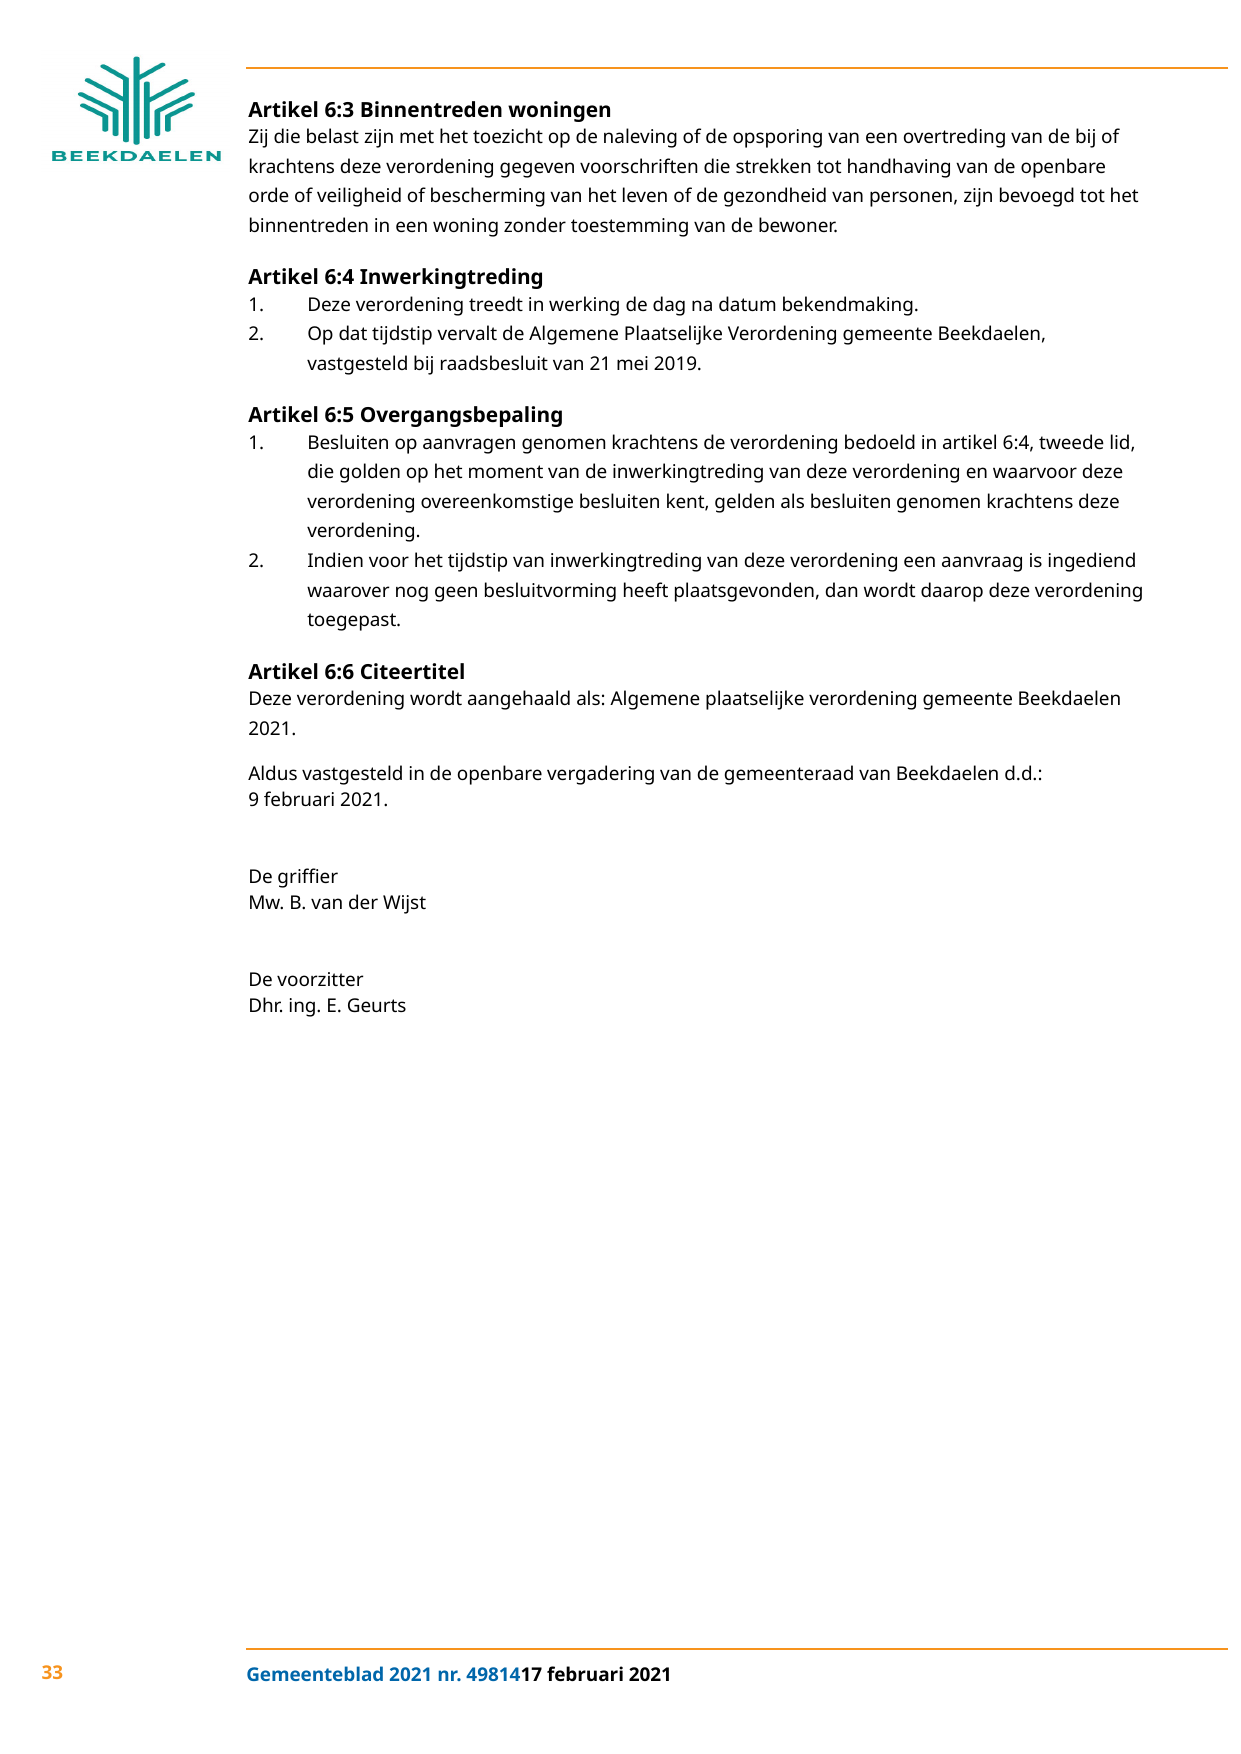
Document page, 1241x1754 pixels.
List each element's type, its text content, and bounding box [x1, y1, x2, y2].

text Dhr. ing. E. Geurts [248, 992, 1152, 1018]
list Besluiten op aanvragen genomen krachtens de verordening bedoeld in artikel 6:4, tweede lid, die golden op het moment van de inwerkingtreding van deze verordening en waarvoor deze verordening overeenkomstige besluiten kent, gelden als besluiten genomen krachtens deze verordening. [248, 429, 1152, 543]
picture [41, 47, 231, 172]
text Zij die belast zijn met het toezicht op de naleving of de opsporing van een overtreding van de bij of krachtens deze verordening gegeven voorschriften die strekken tot handhaving van de openbare orde of veiligheid of bescherming van het leven of de gezondheid van personen, zijn bevoegd tot het binnentreden in een woning zonder toestemming van de bewoner. [248, 123, 1152, 238]
text Artikel 6:5 Overgangsbepaling [248, 400, 1152, 429]
list Indien voor het tijdstip van inwerkingtreding van deze verordening een aanvraag is ingediend waarover nog geen besluitvorming heeft plaatsgevonden, dan wordt daarop deze verordening toegepast. [248, 547, 1152, 632]
text 9 februari 2021. [248, 786, 1152, 812]
text Artikel 6:3 Binnentreden woningen [248, 95, 1152, 123]
text Deze verordening wordt aangehaald als: Algemene plaatselijke verordening gemeente Beekdaelen 2021. [248, 685, 1152, 741]
text Aldus vastgesteld in de openbare vergadering van de gemeenteraad van Beekdaelen d.d.: [248, 760, 1152, 786]
text De voorzitter [248, 966, 1152, 992]
text Mw. B. van der Wijst [248, 889, 1152, 915]
text Artikel 6:4 Inwerkingtreding [248, 262, 1152, 291]
list Deze verordening treedt in werking de dag na datum bekendmaking. [248, 291, 1152, 317]
list Op dat tijdstip vervalt de Algemene Plaatselijke Verordening gemeente Beekdaelen, vastgesteld bij raadsbesluit van 21 mei 2019. [248, 320, 1152, 376]
text De griffier [248, 863, 1152, 889]
text Artikel 6:6 Citeertitel [248, 657, 1152, 685]
